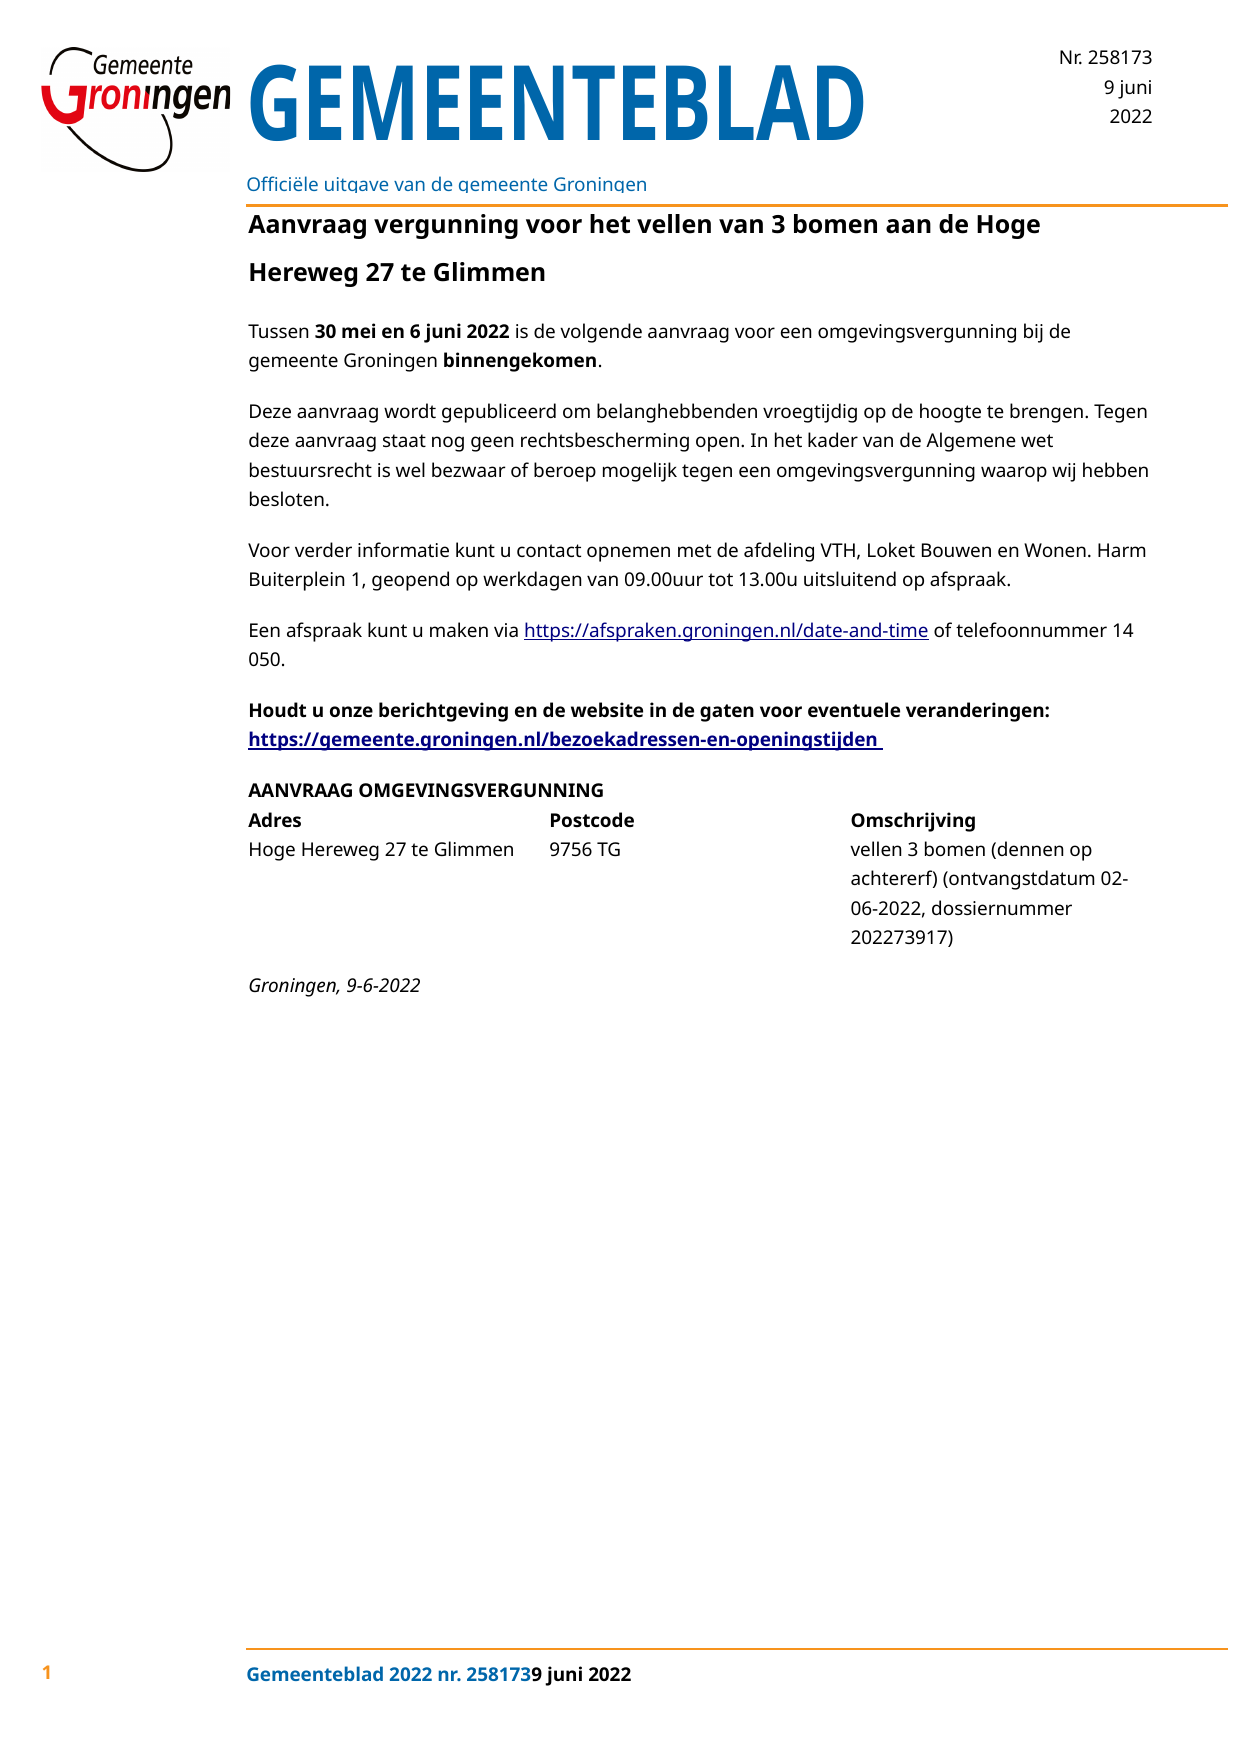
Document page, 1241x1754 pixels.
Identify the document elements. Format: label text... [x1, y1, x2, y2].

table_header vellen 3 bomen (dennen op achtererf) (ontvangstdatum 02-06-2022, dossiernummer 202273917) [850, 836, 1152, 950]
table_header Postcode [549, 807, 850, 832]
table_header Hoge Hereweg 27 te Glimmen [248, 836, 549, 950]
text Een afspraak kunt u maken via https://afspraken.groningen.nl/date-and-time of telefoonnummer 14 050. [248, 617, 1152, 672]
text Groningen, 9-6-2022 [248, 972, 1152, 997]
table_header Adres [248, 807, 549, 832]
text Tussen 30 mei en 6 juni 2022 is de volgende aanvraag voor een omgevingsvergunning bij de gemeente Groningen binnengekomen. [248, 318, 1152, 373]
table_header Omschrijving [850, 807, 1152, 832]
table_header 9756 TG [549, 836, 850, 950]
picture [41, 47, 231, 172]
text AANVRAAG OMGEVINGSVERGUNNING [248, 777, 1152, 803]
text Voor verder informatie kunt u contact opnemen met de afdeling VTH, Loket Bouwen en Wonen. Harm Buiterplein 1, geopend op werkdagen van 09.00uur tot 13.00u uitsluitend op afspraak. [248, 537, 1152, 592]
text Aanvraag vergunning voor het vellen van 3 bomen aan de Hoge Hereweg 27 te Glimmen [248, 207, 1152, 288]
text Houdt u onze berichtgeving en de website in de gaten voor eventuele veranderingen: https://gemeente.groningen.nl/bezoekadressen-en-openingstijden [248, 697, 1152, 752]
text Deze aanvraag wordt gepubliceerd om belanghebbenden vroegtijdig op de hoogte te brengen. Tegen deze aanvraag staat nog geen rechtsbescherming open. In het kader van de Algemene wet bestuursrecht is wel bezwaar of beroep mogelijk tegen een omgevingsvergunning waarop wij hebben besloten. [248, 398, 1152, 512]
